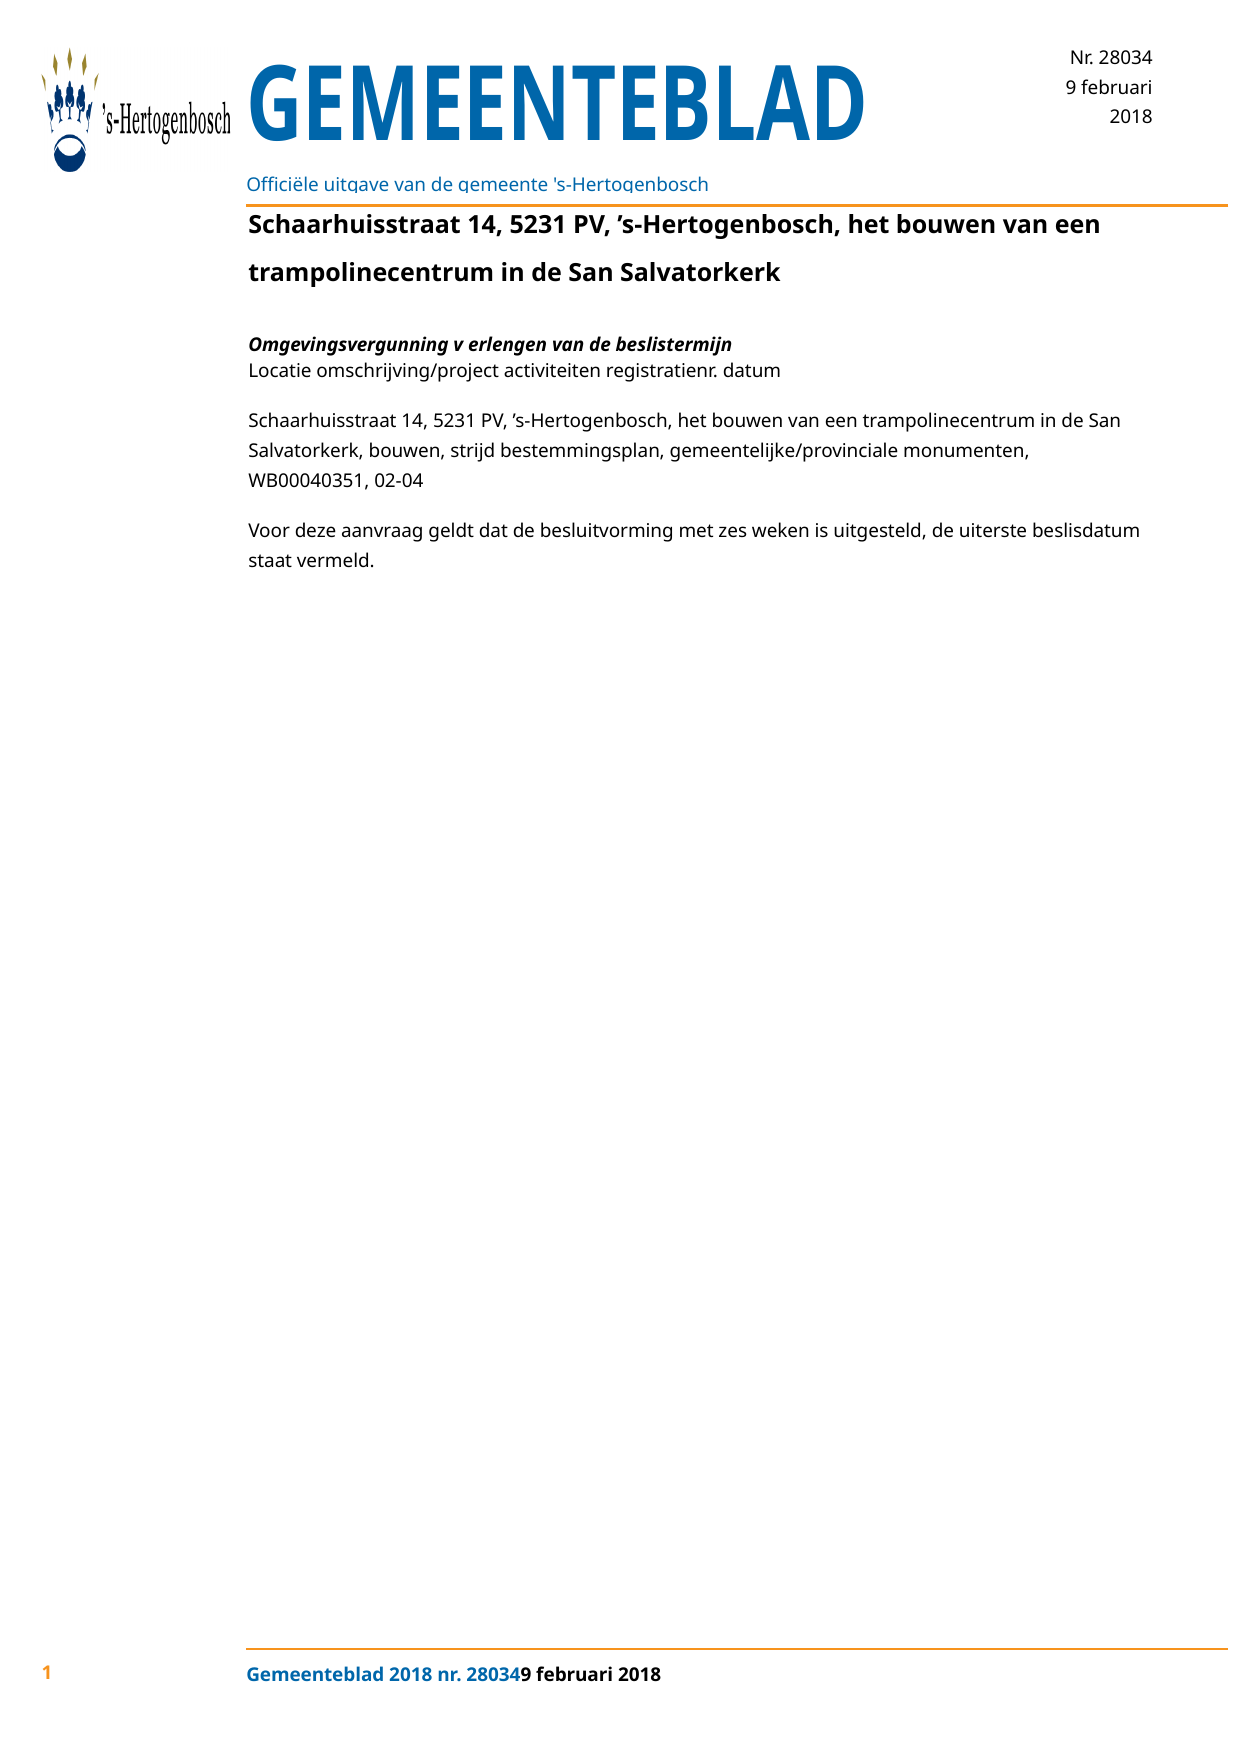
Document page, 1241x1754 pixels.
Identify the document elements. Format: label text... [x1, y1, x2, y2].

text Omgevingsvergunning v erlengen van de beslistermijn [248, 331, 1152, 357]
text Voor deze aanvraag geldt dat de besluitvorming met zes weken is uitgesteld, de uiterste beslisdatum staat vermeld. [248, 517, 1152, 572]
text Schaarhuisstraat 14, 5231 PV, ’s-Hertogenbosch, het bouwen van een trampolinecentrum in de San Salvatorkerk [248, 207, 1152, 288]
picture [41, 47, 231, 172]
text Locatie omschrijving/project activiteiten registratienr. datum [248, 357, 1152, 383]
text Schaarhuisstraat 14, 5231 PV, ’s-Hertogenbosch, het bouwen van een trampolinecentrum in de San Salvatorkerk, bouwen, strijd bestemmingsplan, gemeentelijke/provinciale monumenten, WB00040351, 02-04 [248, 408, 1152, 492]
